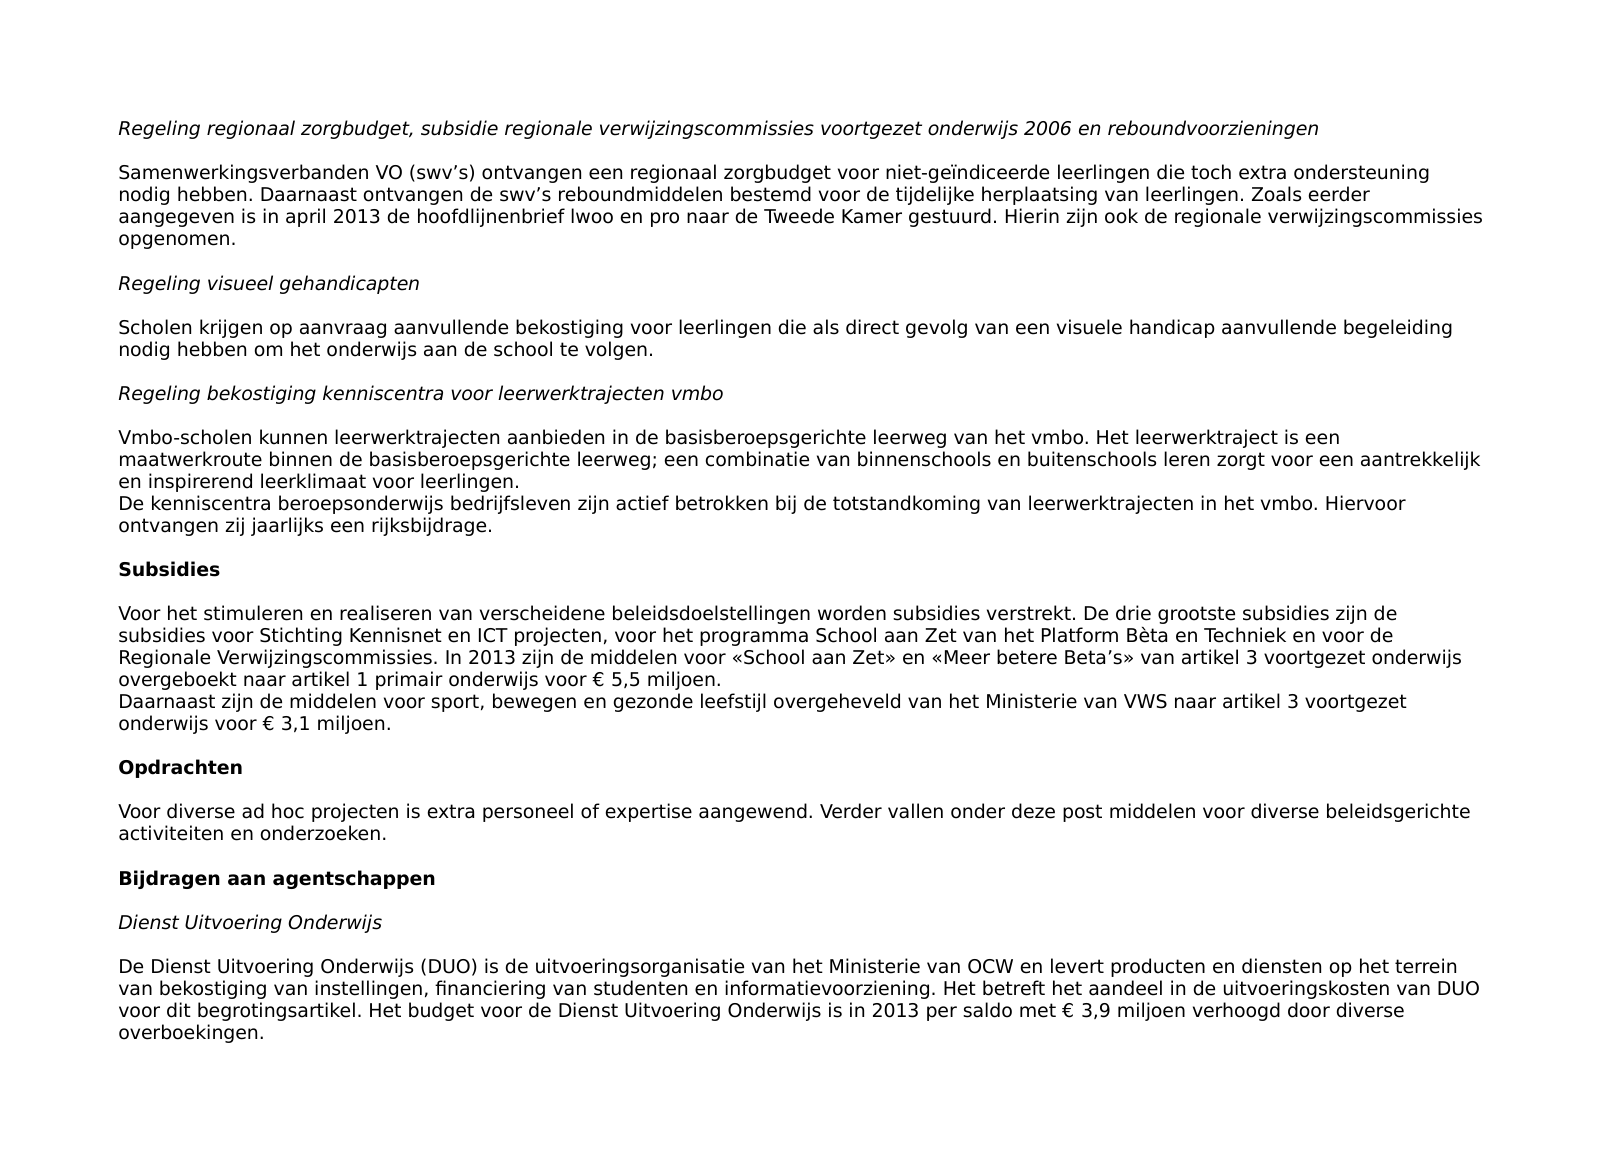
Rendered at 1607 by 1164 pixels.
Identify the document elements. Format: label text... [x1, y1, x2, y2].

text Daarnaast zijn de middelen voor sport, bewegen en gezonde leefstijl overgeheveld van het Ministerie van VWS naar artikel 3 voortgezet onderwijs voor € 3,1 miljoen. [118, 691, 1488, 735]
subtitle Bijdragen aan agentschappen [118, 867, 1488, 889]
text Scholen krijgen op aanvraag aanvullende bekostiging voor leerlingen die als direct gevolg van een visuele handicap aanvullende begeleiding nodig hebben om het onderwijs aan de school te volgen. [118, 317, 1488, 361]
subtitle Opdrachten [118, 757, 1488, 779]
text De kenniscentra beroepsonderwijs bedrijfsleven zijn actief betrokken bij de totstandkoming van leerwerktrajecten in het vmbo. Hiervoor ontvangen zij jaarlijks een rijksbijdrage. [118, 493, 1488, 537]
text Vmbo-scholen kunnen leerwerktrajecten aanbieden in de basisberoepsgerichte leerweg van het vmbo. Het leerwerktraject is een maatwerkroute binnen de basisberoepsgerichte leerweg; een combinatie van binnenschools en buitenschools leren zorgt voor een aantrekkelijk en inspirerend leerklimaat voor leerlingen. [118, 427, 1488, 493]
subtitle Regeling bekostiging kenniscentra voor leerwerktrajecten vmbo [118, 383, 1488, 405]
subtitle Regeling visueel gehandicapten [118, 272, 1488, 294]
text Voor diverse ad hoc projecten is extra personeel of expertise aangewend. Verder vallen onder deze post middelen voor diverse beleidsgerichte activiteiten en onderzoeken. [118, 801, 1488, 845]
text De Dienst Uitvoering Onderwijs (DUO) is de uitvoeringsorganisatie van het Ministerie van OCW en levert producten en diensten op het terrein van bekostiging van instellingen, financiering van studenten en informatievoorziening. Het betreft het aandeel in de uitvoeringskosten van DUO voor dit begrotingsartikel. Het budget voor de Dienst Uitvoering Onderwijs is in 2013 per saldo met € 3,9 miljoen verhoogd door diverse overboekingen. [118, 956, 1488, 1044]
subtitle Subsidies [118, 559, 1488, 581]
text Voor het stimuleren en realiseren van verscheidene beleidsdoelstellingen worden subsidies verstrekt. De drie grootste subsidies zijn de subsidies voor Stichting Kennisnet en ICT projecten, voor het programma School aan Zet van het Platform Bèta en Techniek en voor de Regionale Verwijzingscommissies. In 2013 zijn de middelen voor «School aan Zet» en «Meer betere Beta’s» van artikel 3 voortgezet onderwijs overgeboekt naar artikel 1 primair onderwijs voor € 5,5 miljoen. [118, 603, 1488, 691]
subtitle Regeling regionaal zorgbudget, subsidie regionale verwijzingscommissies voortgezet onderwijs 2006 en reboundvoorzieningen [118, 118, 1488, 140]
text Samenwerkingsverbanden VO (swv’s) ontvangen een regionaal zorgbudget voor niet-geïndiceerde leerlingen die toch extra ondersteuning nodig hebben. Daarnaast ontvangen de swv’s reboundmiddelen bestemd voor de tijdelijke herplaatsing van leerlingen. Zoals eerder aangegeven is in april 2013 de hoofdlijnenbrief lwoo en pro naar de Tweede Kamer gestuurd. Hierin zijn ook de regionale verwijzingscommissies opgenomen. [118, 162, 1488, 250]
subtitle Dienst Uitvoering Onderwijs [118, 912, 1488, 934]
